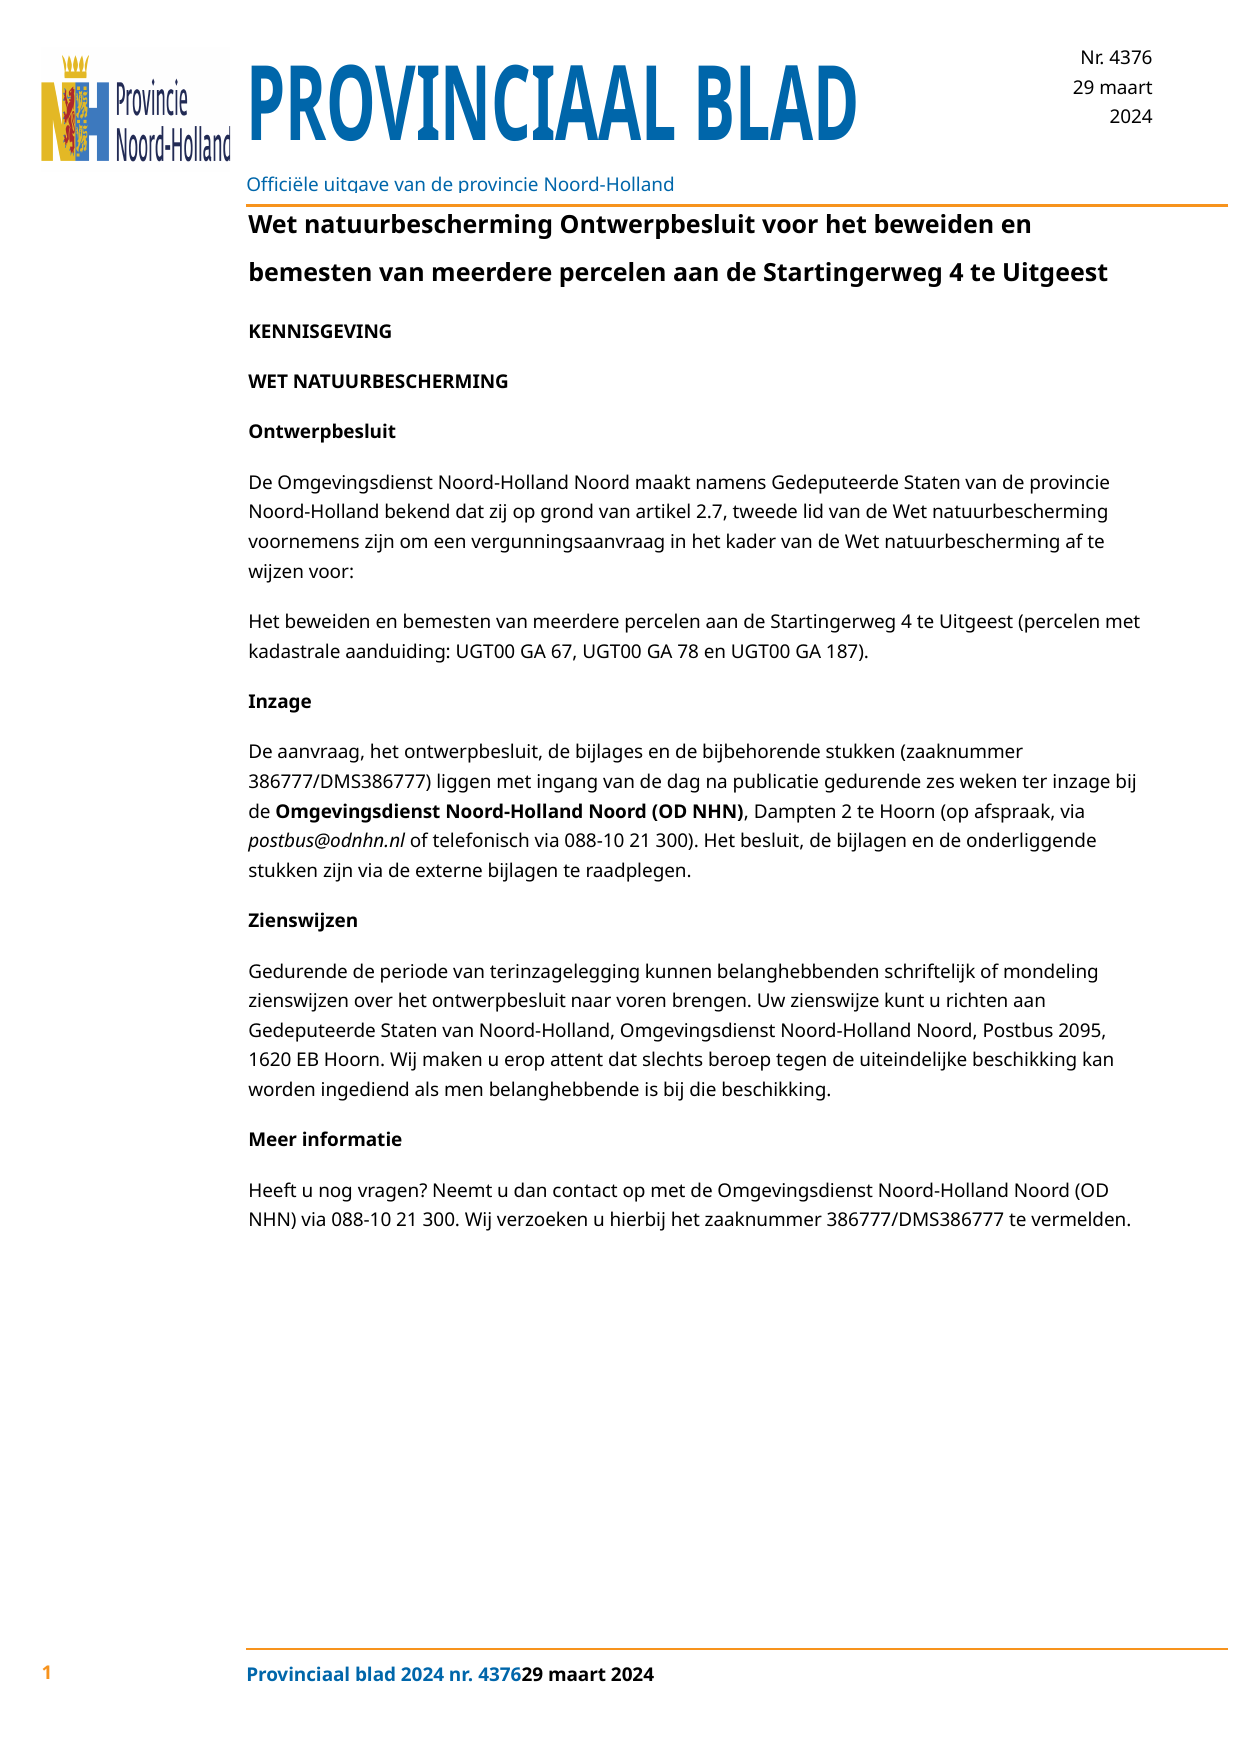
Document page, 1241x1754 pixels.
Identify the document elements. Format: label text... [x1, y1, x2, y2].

text Het beweiden en bemesten van meerdere percelen aan de Startingerweg 4 te Uitgeest (percelen met kadastrale aanduiding: UGT00 GA 67, UGT00 GA 78 en UGT00 GA 187). [248, 608, 1152, 664]
text Zienswijzen [248, 907, 1152, 933]
text De Omgevingsdienst Noord-Holland Noord maakt namens Gedeputeerde Staten van de provincie Noord-Holland bekend dat zij op grond van artikel 2.7, tweede lid van de Wet natuurbescherming voornemens zijn om een vergunningsaanvraag in het kader van de Wet natuurbescherming af te wijzen voor: [248, 469, 1152, 584]
text Wet natuurbescherming Ontwerpbesluit voor het beweiden en bemesten van meerdere percelen aan de Startingerweg 4 te Uitgeest [248, 207, 1152, 288]
text WET NATUURBESCHERMING [248, 368, 1152, 394]
text Heeft u nog vragen? Neemt u dan contact op met de Omgevingsdienst Noord-Holland Noord (OD NHN) via 088-10 21 300. Wij verzoeken u hierbij het zaaknummer 386777/DMS386777 te vermelden. [248, 1177, 1152, 1232]
text KENNISGEVING [248, 318, 1152, 344]
text Inzage [248, 688, 1152, 714]
text Meer informatie [248, 1127, 1152, 1152]
text Ontwerpbesluit [248, 419, 1152, 444]
text De aanvraag, het ontwerpbesluit, de bijlages en de bijbehorende stukken (zaaknummer 386777/DMS386777) liggen met ingang van de dag na publicatie gedurende zes weken ter inzage bij de Omgevingsdienst Noord-Holland Noord (OD NHN), Dampten 2 te Hoorn (op afspraak, via postbus@odnhn.nl of telefonisch via 088-10 21 300). Het besluit, de bijlagen en de onderliggende stukken zijn via de externe bijlagen te raadplegen. [248, 739, 1152, 883]
text Gedurende de periode van terinzagelegging kunnen belanghebbenden schriftelijk of mondeling zienswijzen over het ontwerpbesluit naar voren brengen. Uw zienswijze kunt u richten aan Gedeputeerde Staten van Noord-Holland, Omgevingsdienst Noord-Holland Noord, Postbus 2095, 1620 EB Hoorn. Wij maken u erop attent dat slechts beroep tegen de uiteindelijke beschikking kan worden ingediend als men belanghebbende is bij die beschikking. [248, 958, 1152, 1102]
picture [41, 47, 231, 172]
